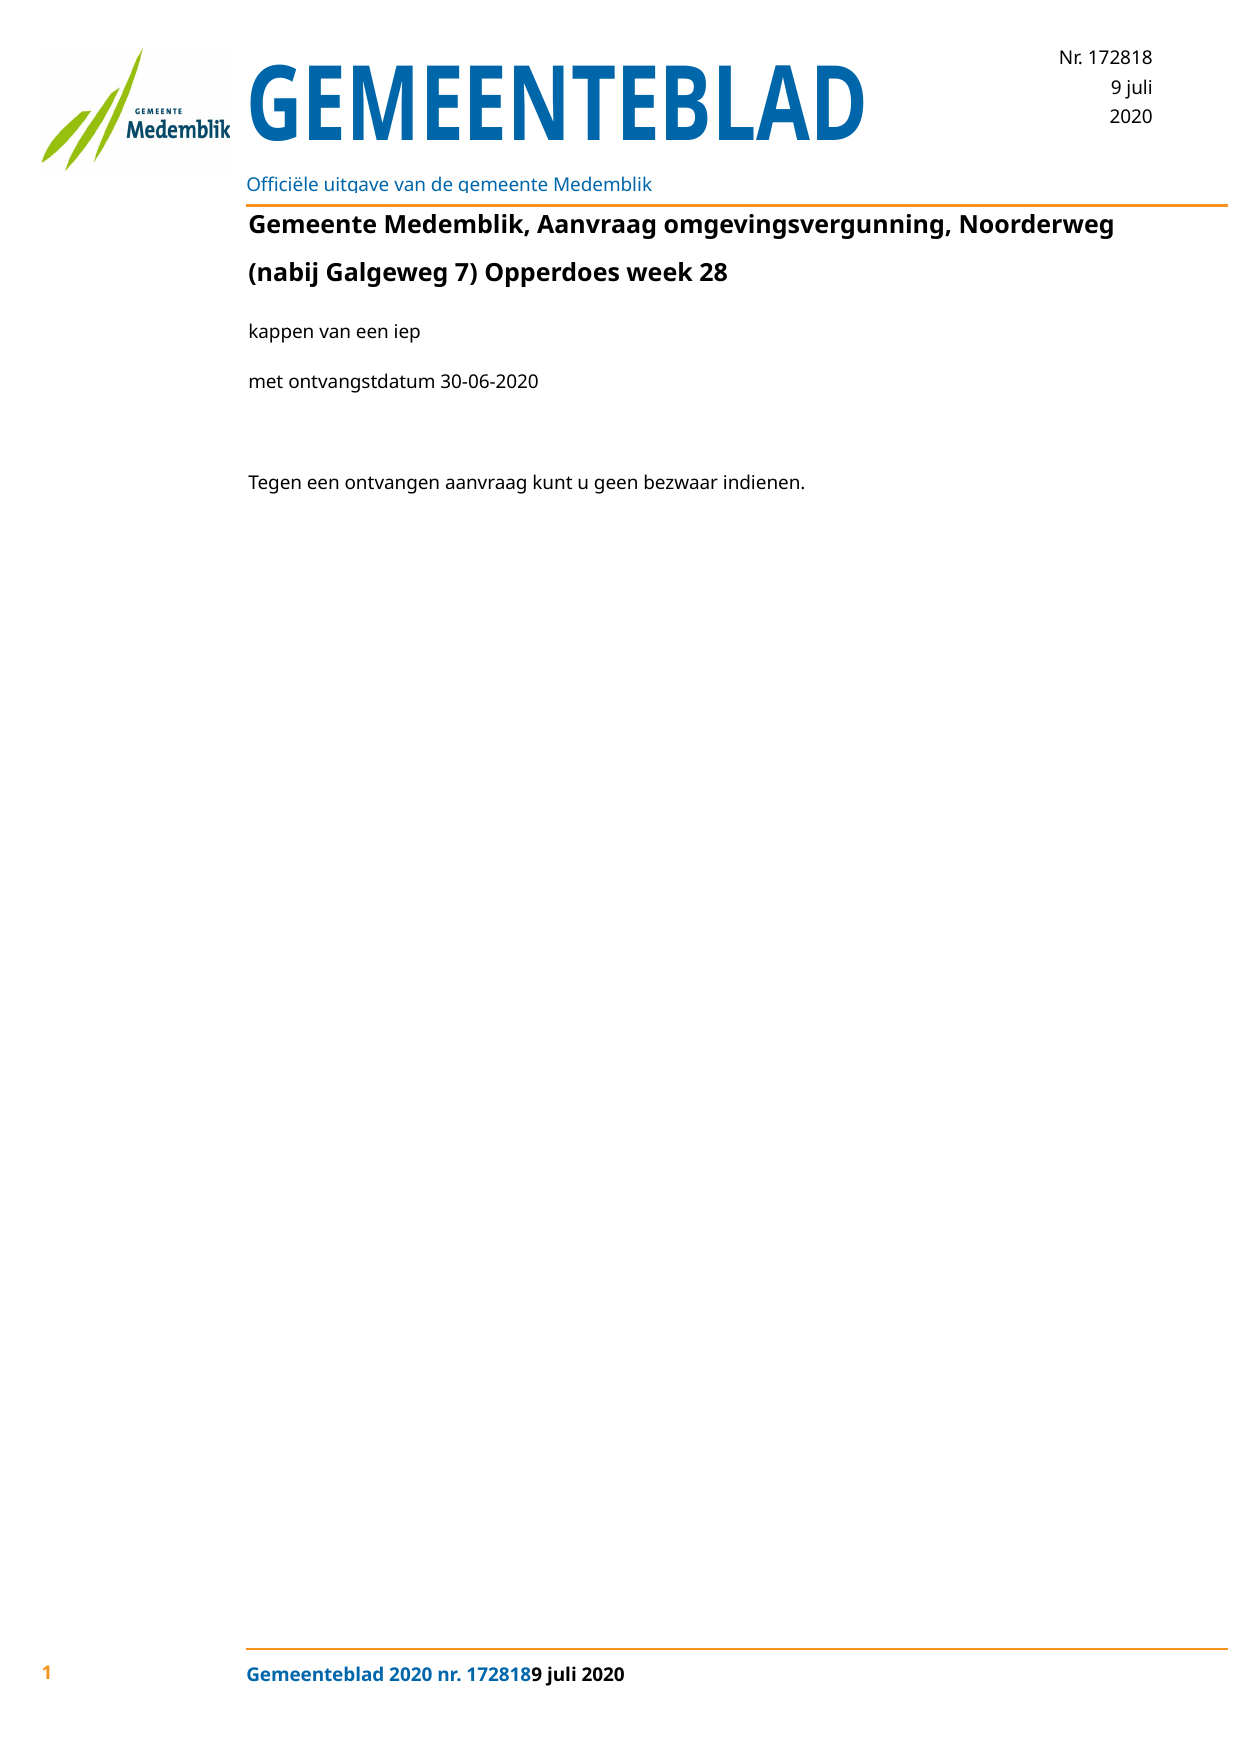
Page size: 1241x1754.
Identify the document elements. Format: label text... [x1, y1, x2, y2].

text met ontvangstdatum 30-06-2020 [248, 368, 1152, 394]
picture [41, 47, 231, 172]
text Tegen een ontvangen aanvraag kunt u geen bezwaar indienen. [248, 469, 1152, 495]
text Gemeente Medemblik, Aanvraag omgevingsvergunning, Noorderweg (nabij Galgeweg 7) Opperdoes week 28 [248, 207, 1152, 288]
text kappen van een iep [248, 318, 1152, 344]
